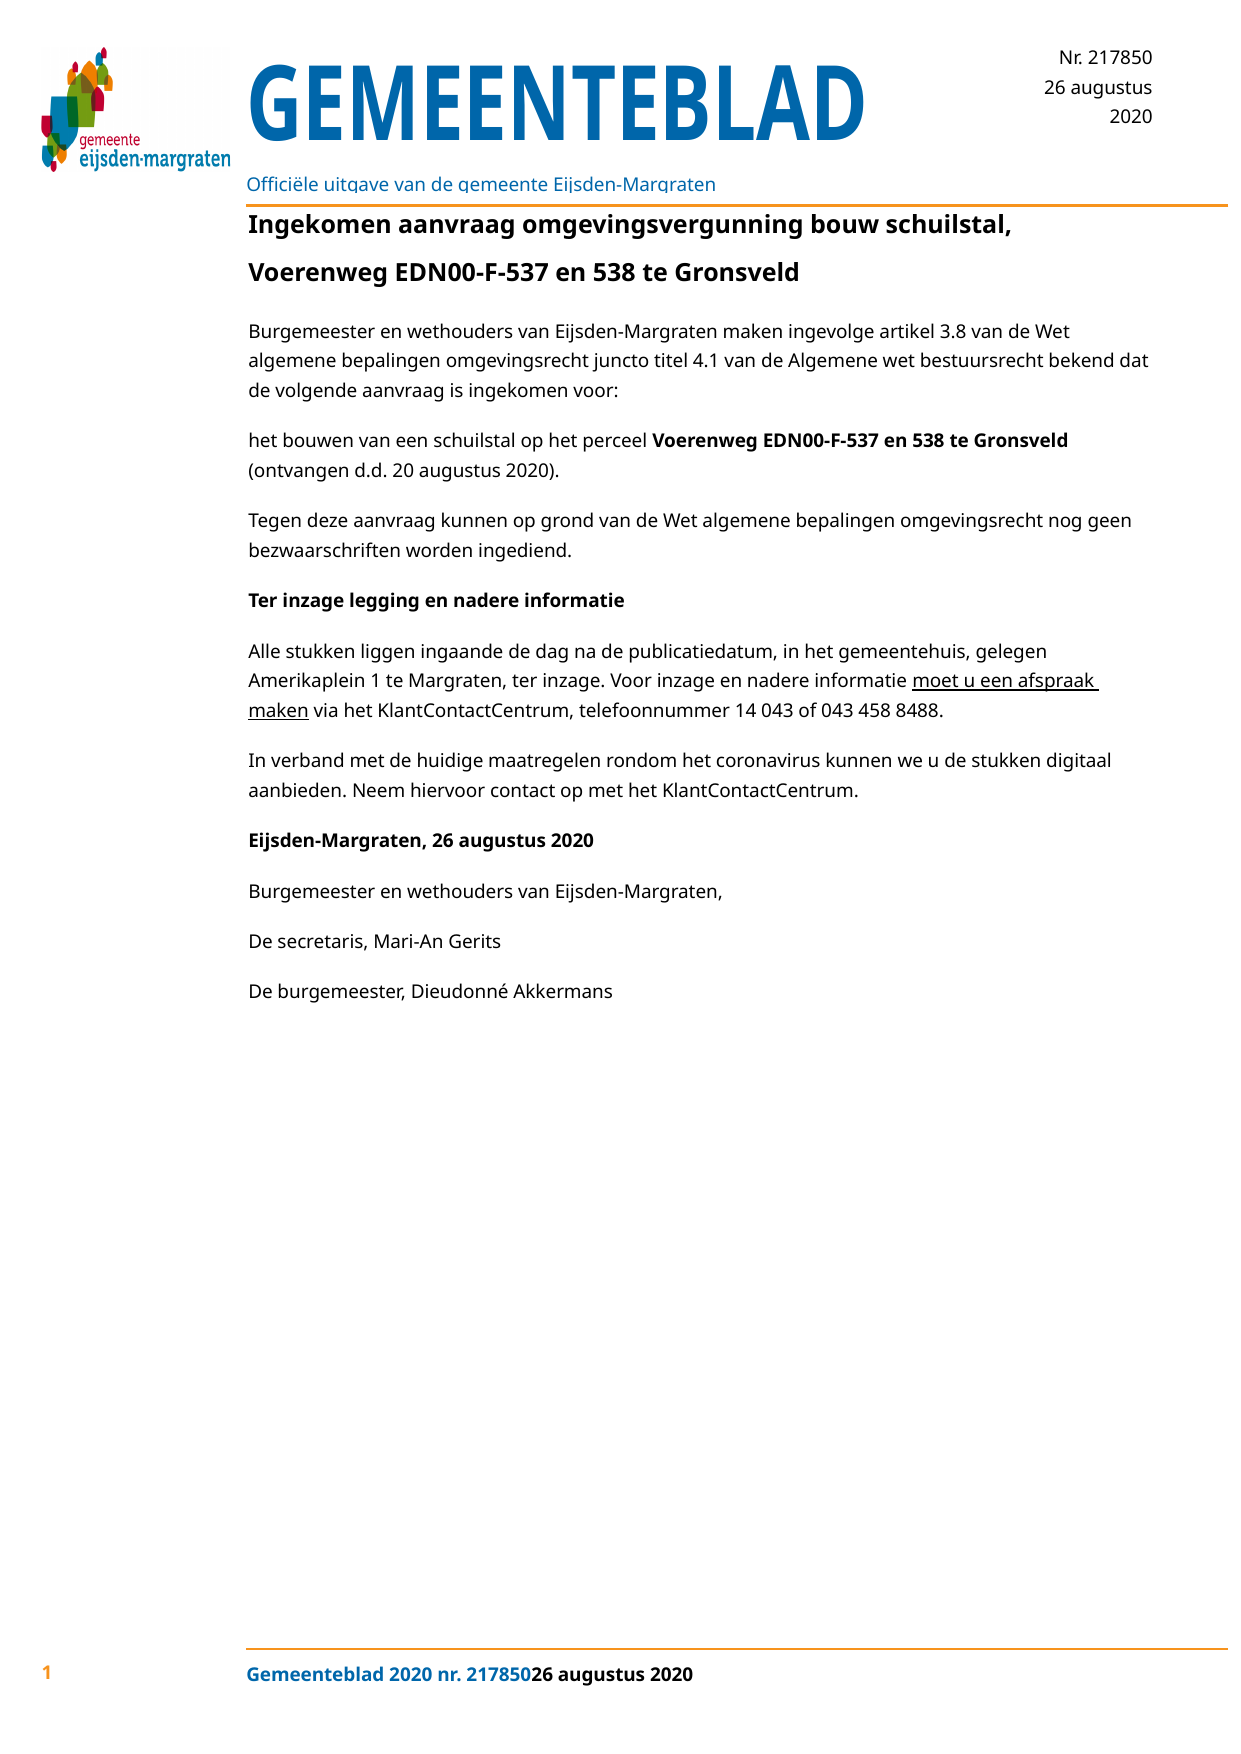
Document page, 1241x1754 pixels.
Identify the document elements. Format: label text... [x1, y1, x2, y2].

text Burgemeester en wethouders van Eijsden-Margraten, [248, 878, 1152, 904]
text Ter inzage legging en nadere informatie [248, 587, 1152, 613]
text De burgemeester, Dieudonné Akkermans [248, 979, 1152, 1004]
text Alle stukken liggen ingaande de dag na de publicatiedatum, in het gemeentehuis, gelegen Amerikaplein 1 te Margraten, ter inzage. Voor inzage en nadere informatie moet u een afspraak maken via het KlantContactCentrum, telefoonnummer 14 043 of 043 458 8488. [248, 638, 1152, 723]
text In verband met de huidige maatregelen rondom het coronavirus kunnen we u de stukken digitaal aanbieden. Neem hiervoor contact op met het KlantContactCentrum. [248, 747, 1152, 803]
text Ingekomen aanvraag omgevingsvergunning bouw schuilstal, Voerenweg EDN00-F-537 en 538 te Gronsveld [248, 207, 1152, 288]
text het bouwen van een schuilstal op het perceel Voerenweg EDN00-F-537 en 538 te Gronsveld (ontvangen d.d. 20 augustus 2020). [248, 427, 1152, 483]
text De secretaris, Mari-An Gerits [248, 928, 1152, 954]
picture [41, 47, 231, 172]
text Tegen deze aanvraag kunnen op grond van de Wet algemene bepalingen omgevingsrecht nog geen bezwaarschriften worden ingediend. [248, 507, 1152, 563]
text Eijsden-Margraten, 26 augustus 2020 [248, 827, 1152, 853]
text Burgemeester en wethouders van Eijsden-Margraten maken ingevolge artikel 3.8 van de Wet algemene bepalingen omgevingsrecht juncto titel 4.1 van de Algemene wet bestuursrecht bekend dat de volgende aanvraag is ingekomen voor: [248, 318, 1152, 403]
